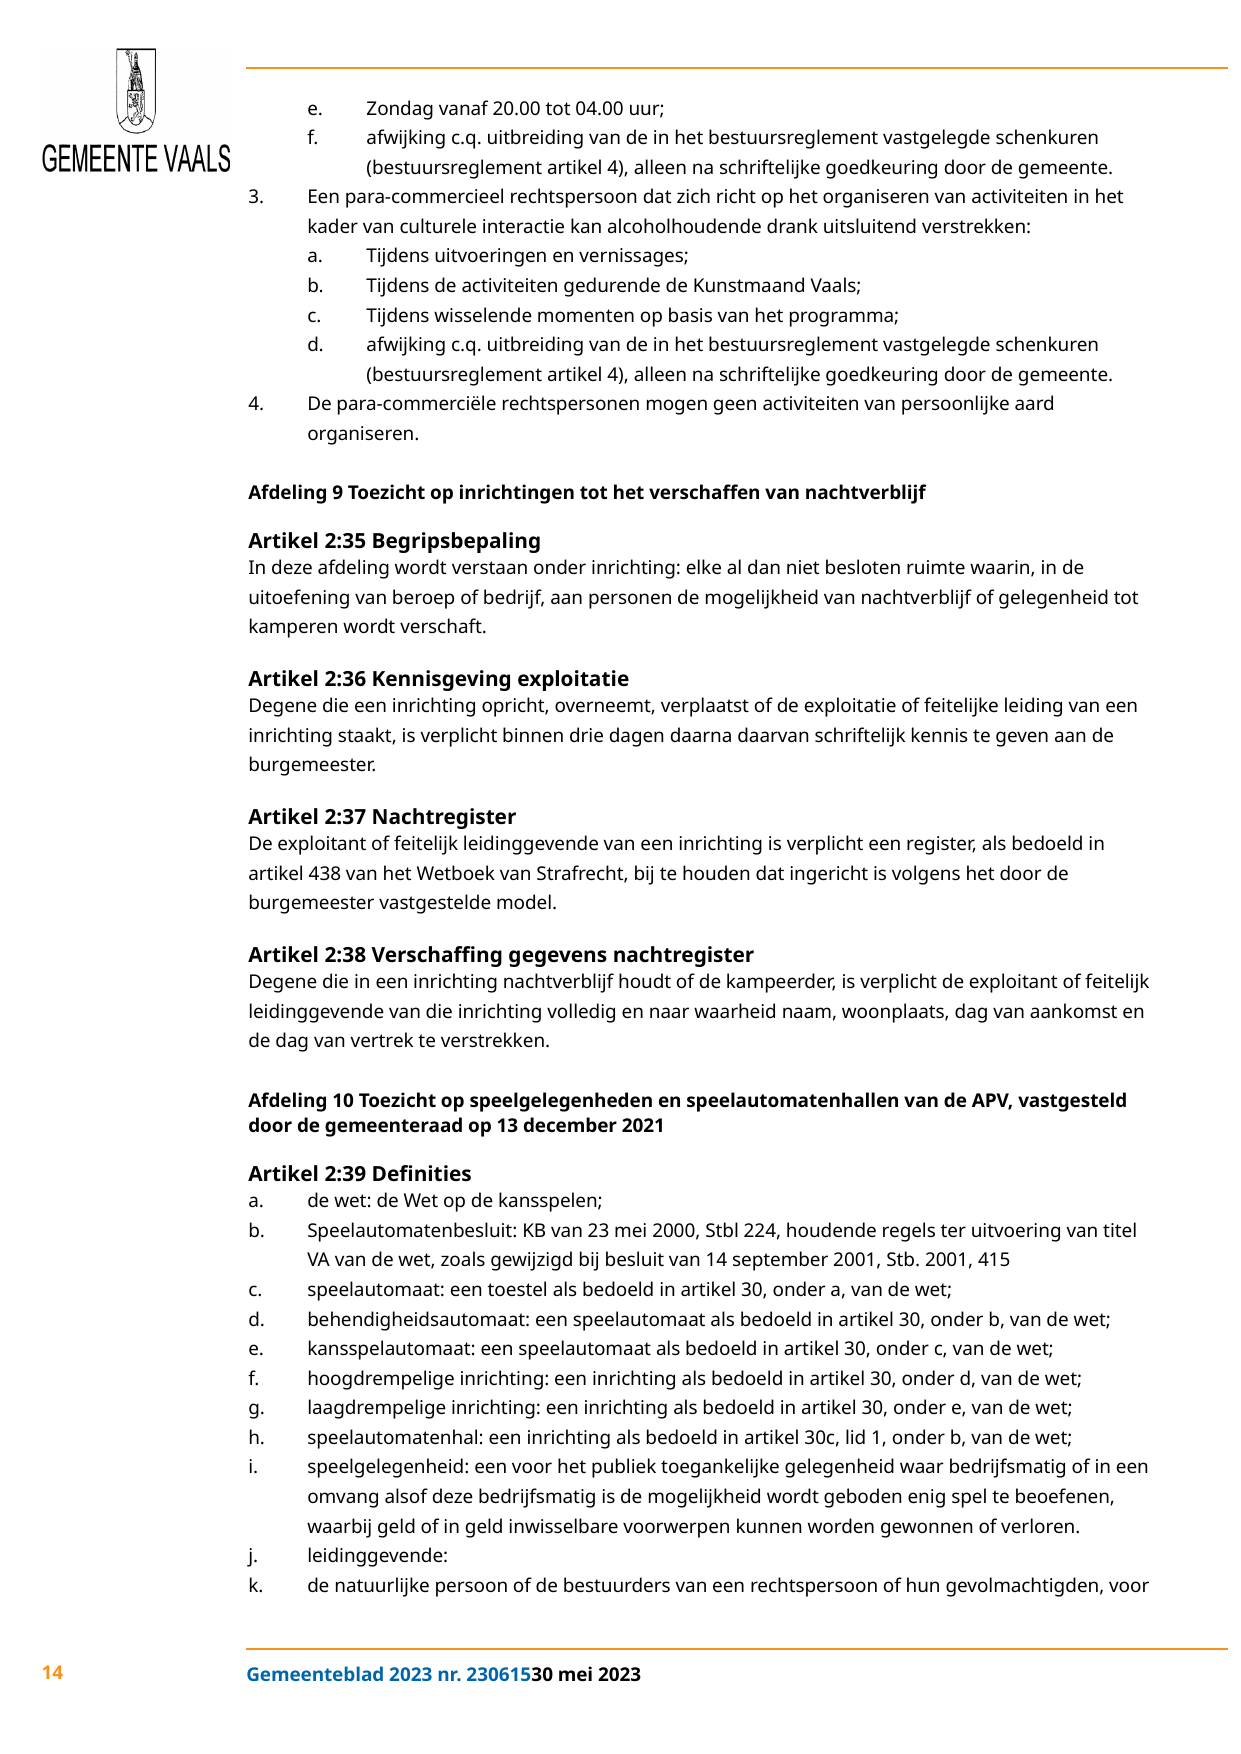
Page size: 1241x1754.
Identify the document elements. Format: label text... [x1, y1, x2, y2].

list De para-commerciële rechtspersonen mogen geen activiteiten van persoonlijke aard organiseren. [248, 391, 1152, 446]
picture [41, 47, 231, 172]
list Speelautomatenbesluit: KB van 23 mei 2000, Stbl 224, houdende regels ter uitvoering van titel VA van de wet, zoals gewijzigd bij besluit van 14 september 2001, Stb. 2001, 415 [248, 1217, 1152, 1272]
text Artikel 2:37 Nachtregister [248, 802, 1152, 830]
list speelgelegenheid: een voor het publiek toegankelijke gelegenheid waar bedrijfsmatig of in een omvang alsof deze bedrijfsmatig is de mogelijkheid wordt geboden enig spel te beoefenen, waarbij geld of in geld inwisselbare voorwerpen kunnen worden gewonnen of verloren. [248, 1454, 1152, 1539]
list Tijdens wisselende momenten op basis van het programma; [307, 302, 1152, 328]
list speelautomaat: een toestel als bedoeld in artikel 30, onder a, van de wet; [248, 1276, 1152, 1302]
list kansspelautomaat: een speelautomaat als bedoeld in artikel 30, onder c, van de wet; [248, 1335, 1152, 1361]
text Degene die in een inrichting nachtverblijf houdt of de kampeerder, is verplicht de exploitant of feitelijk leidinggevende van die inrichting volledig en naar waarheid naam, woonplaats, dag van aankomst en de dag van vertrek te verstrekken. [248, 968, 1152, 1053]
list leidinggevende: [248, 1542, 1152, 1568]
list afwijking c.q. uitbreiding van de in het bestuursreglement vastgelegde schenkuren (bestuursreglement artikel 4), alleen na schriftelijke goedkeuring door de gemeente. [307, 331, 1152, 387]
text Artikel 2:39 Definities [248, 1159, 1152, 1187]
text Artikel 2:38 Verschaffing gegevens nachtregister [248, 940, 1152, 968]
list de natuurlijke persoon of de bestuurders van een rechtspersoon of hun gevolmachtigden, voor [248, 1572, 1152, 1598]
list Tijdens uitvoeringen en vernissages; [307, 243, 1152, 268]
list Zondag vanaf 20.00 tot 04.00 uur; [307, 95, 1152, 121]
list speelautomatenhal: een inrichting als bedoeld in artikel 30c, lid 1, onder b, van de wet; [248, 1424, 1152, 1450]
text In deze afdeling wordt verstaan onder inrichting: elke al dan niet besloten ruimte waarin, in de uitoefening van beroep of bedrijf, aan personen de mogelijkheid van nachtverblijf of gelegenheid tot kamperen wordt verschaft. [248, 554, 1152, 639]
text Afdeling 9 Toezicht op inrichtingen tot het verschaffen van nachtverblijf [248, 479, 1152, 505]
list behendigheidsautomaat: een speelautomaat als bedoeld in artikel 30, onder b, van de wet; [248, 1306, 1152, 1332]
text De exploitant of feitelijk leidinggevende van een inrichting is verplicht een register, als bedoeld in artikel 438 van het Wetboek van Strafrecht, bij te houden dat ingericht is volgens het door de burgemeester vastgestelde model. [248, 830, 1152, 915]
list afwijking c.q. uitbreiding van de in het bestuursreglement vastgelegde schenkuren (bestuursreglement artikel 4), alleen na schriftelijke goedkeuring door de gemeente. [307, 124, 1152, 180]
text Degene die een inrichting opricht, overneemt, verplaatst of de exploitatie of feitelijke leiding van een inrichting staakt, is verplicht binnen drie dagen daarna daarvan schriftelijk kennis te geven aan de burgemeester. [248, 692, 1152, 777]
list laagdrempelige inrichting: een inrichting als bedoeld in artikel 30, onder e, van de wet; [248, 1394, 1152, 1420]
list Tijdens de activiteiten gedurende de Kunstmaand Vaals; [307, 272, 1152, 298]
list Een para-commercieel rechtspersoon dat zich richt op het organiseren van activiteiten in het kader van culturele interactie kan alcoholhoudende drank uitsluitend verstrekken: [248, 183, 1152, 239]
text Artikel 2:35 Begripsbepaling [248, 526, 1152, 554]
text Afdeling 10 Toezicht op speelgelegenheden en speelautomatenhallen van de APV, vastgesteld door de gemeenteraad op 13 december 2021 [248, 1087, 1152, 1138]
list hoogdrempelige inrichting: een inrichting als bedoeld in artikel 30, onder d, van de wet; [248, 1365, 1152, 1391]
text Artikel 2:36 Kennisgeving exploitatie [248, 664, 1152, 692]
list de wet: de Wet op de kansspelen; [248, 1187, 1152, 1213]
